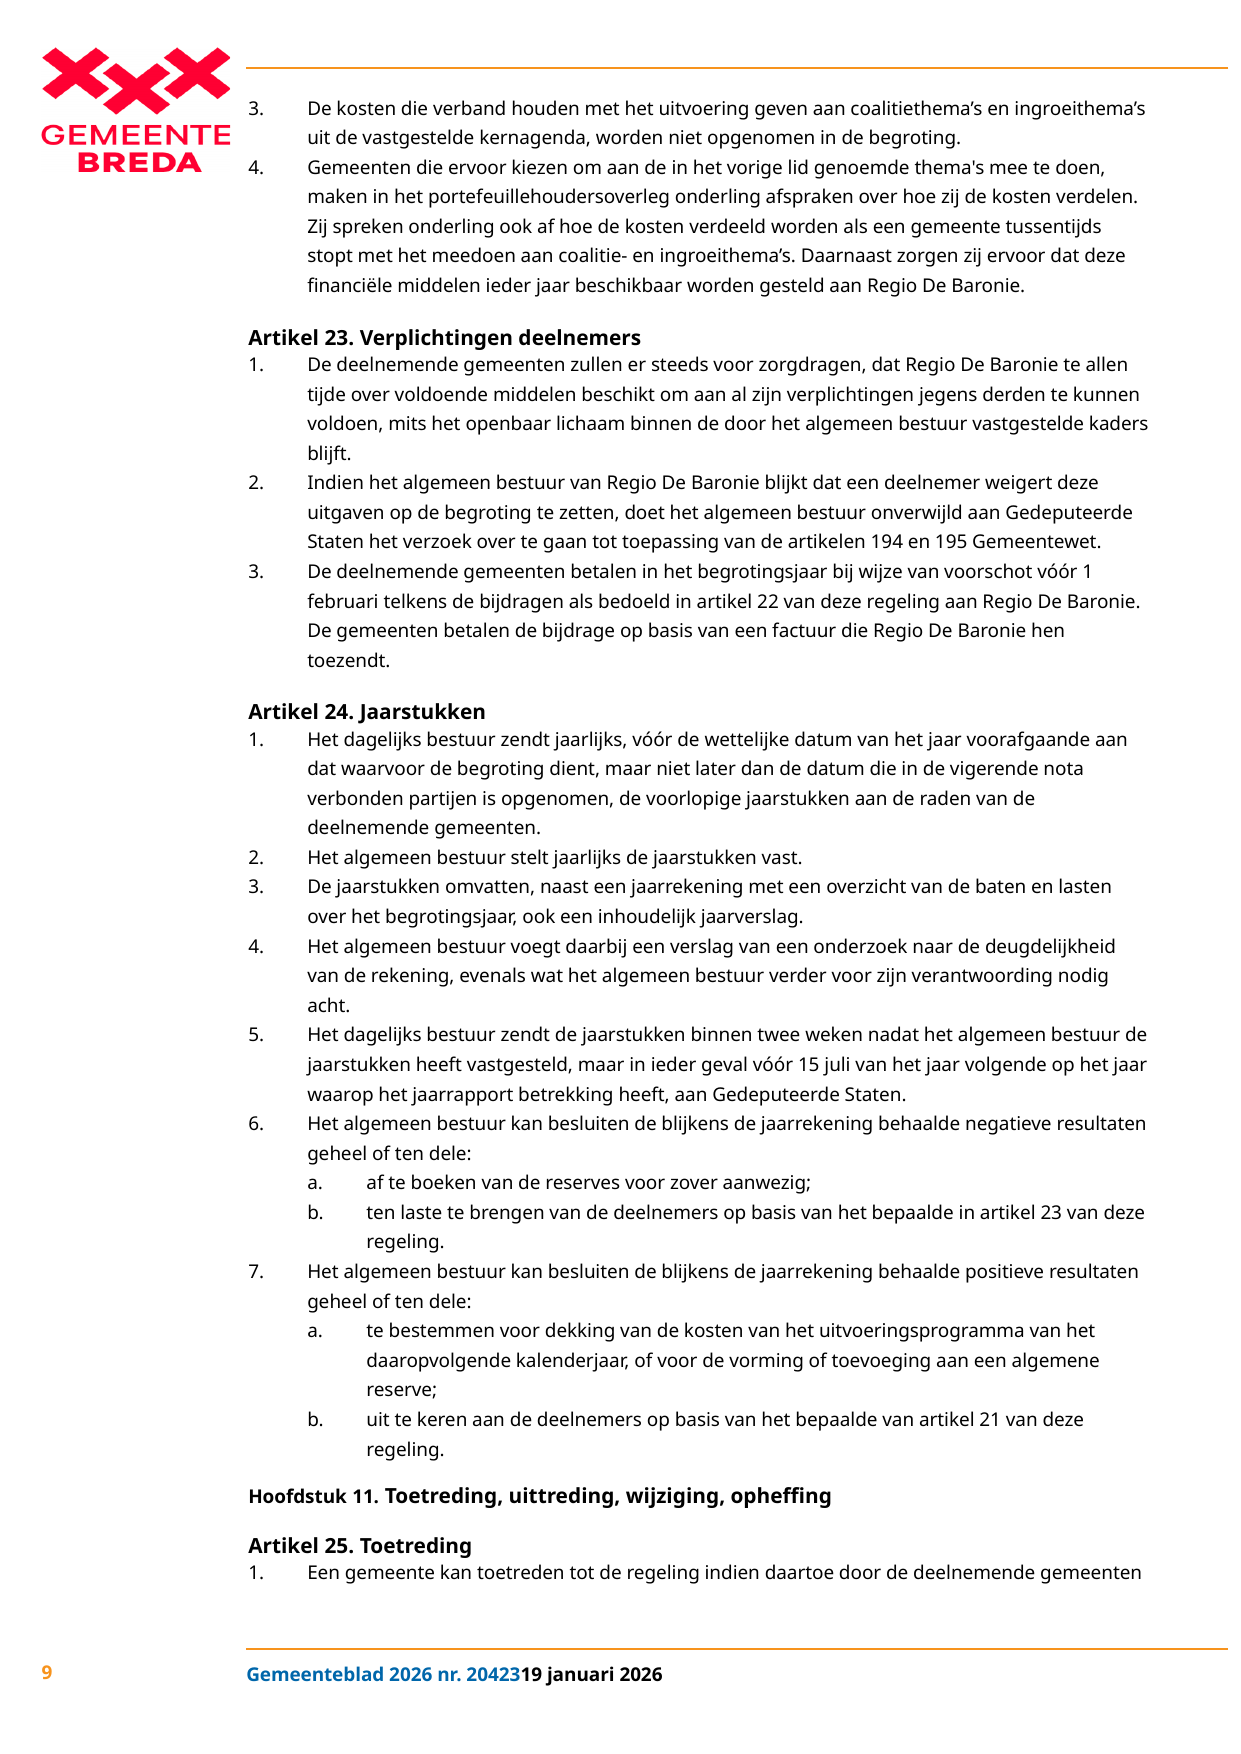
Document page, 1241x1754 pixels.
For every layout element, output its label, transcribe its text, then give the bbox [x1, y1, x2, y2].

list Een gemeente kan toetreden tot de regeling indien daartoe door de deelnemende gemeenten [248, 1559, 1152, 1585]
text Hoofdstuk 11. Toetreding, uittreding, wijziging, opheffing [248, 1481, 1152, 1510]
list De jaarstukken omvatten, naast een jaarrekening met een overzicht van de baten en lasten over het begrotingsjaar, ook een inhoudelijk jaarverslag. [248, 874, 1152, 929]
list De deelnemende gemeenten betalen in het begrotingsjaar bij wijze van voorschot vóór 1 februari telkens de bijdragen als bedoeld in artikel 22 van deze regeling aan Regio De Baronie. De gemeenten betalen de bijdrage op basis van een factuur die Regio De Baronie hen toezendt. [248, 558, 1152, 673]
text Artikel 25. Toetreding [248, 1531, 1152, 1559]
list ten laste te brengen van de deelnemers op basis van het bepaalde in artikel 23 van deze regeling. [307, 1199, 1152, 1254]
list uit te keren aan de deelnemers op basis van het bepaalde van artikel 21 van deze regeling. [307, 1406, 1152, 1462]
list De kosten die verband houden met het uitvoering geven aan coalitiethema’s en ingroeithema’s uit de vastgestelde kernagenda, worden niet opgenomen in de begroting. [248, 95, 1152, 150]
list Het algemeen bestuur kan besluiten de blijkens de jaarrekening behaalde positieve resultaten geheel of ten dele: [248, 1258, 1152, 1314]
list Het dagelijks bestuur zendt jaarlijks, vóór de wettelijke datum van het jaar voorafgaande aan dat waarvoor de begroting dient, maar niet later dan de datum die in de vigerende nota verbonden partijen is opgenomen, de voorlopige jaarstukken aan de raden van de deelnemende gemeenten. [248, 726, 1152, 840]
picture [41, 47, 231, 172]
list af te boeken van de reserves voor zover aanwezig; [307, 1169, 1152, 1195]
list Het algemeen bestuur stelt jaarlijks de jaarstukken vast. [248, 844, 1152, 870]
list Indien het algemeen bestuur van Regio De Baronie blijkt dat een deelnemer weigert deze uitgaven op de begroting te zetten, doet het algemeen bestuur onverwijld aan Gedeputeerde Staten het verzoek over te gaan tot toepassing van de artikelen 194 en 195 Gemeentewet. [248, 469, 1152, 554]
list Het algemeen bestuur kan besluiten de blijkens de jaarrekening behaalde negatieve resultaten geheel of ten dele: [248, 1110, 1152, 1166]
list te bestemmen voor dekking van de kosten van het uitvoeringsprogramma van het daaropvolgende kalenderjaar, of voor de vorming of toevoeging aan een algemene reserve; [307, 1317, 1152, 1402]
list Het dagelijks bestuur zendt de jaarstukken binnen twee weken nadat het algemeen bestuur de jaarstukken heeft vastgesteld, maar in ieder geval vóór 15 juli van het jaar volgende op het jaar waarop het jaarrapport betrekking heeft, aan Gedeputeerde Staten. [248, 1022, 1152, 1107]
list Het algemeen bestuur voegt daarbij een verslag van een onderzoek naar de deugdelijkheid van de rekening, evenals wat het algemeen bestuur verder voor zijn verantwoording nodig acht. [248, 933, 1152, 1018]
list De deelnemende gemeenten zullen er steeds voor zorgdragen, dat Regio De Baronie te allen tijde over voldoende middelen beschikt om aan al zijn verplichtingen jegens derden te kunnen voldoen, mits het openbaar lichaam binnen de door het algemeen bestuur vastgestelde kaders blijft. [248, 351, 1152, 466]
text Artikel 23. Verplichtingen deelnemers [248, 323, 1152, 351]
text Artikel 24. Jaarstukken [248, 697, 1152, 726]
list Gemeenten die ervoor kiezen om aan de in het vorige lid genoemde thema's mee te doen, maken in het portefeuillehoudersoverleg onderling afspraken over hoe zij de kosten verdelen. Zij spreken onderling ook af hoe de kosten verdeeld worden als een gemeente tussentijds stopt met het meedoen aan coalitie- en ingroeithema’s. Daarnaast zorgen zij ervoor dat deze financiële middelen ieder jaar beschikbaar worden gesteld aan Regio De Baronie. [248, 154, 1152, 298]
